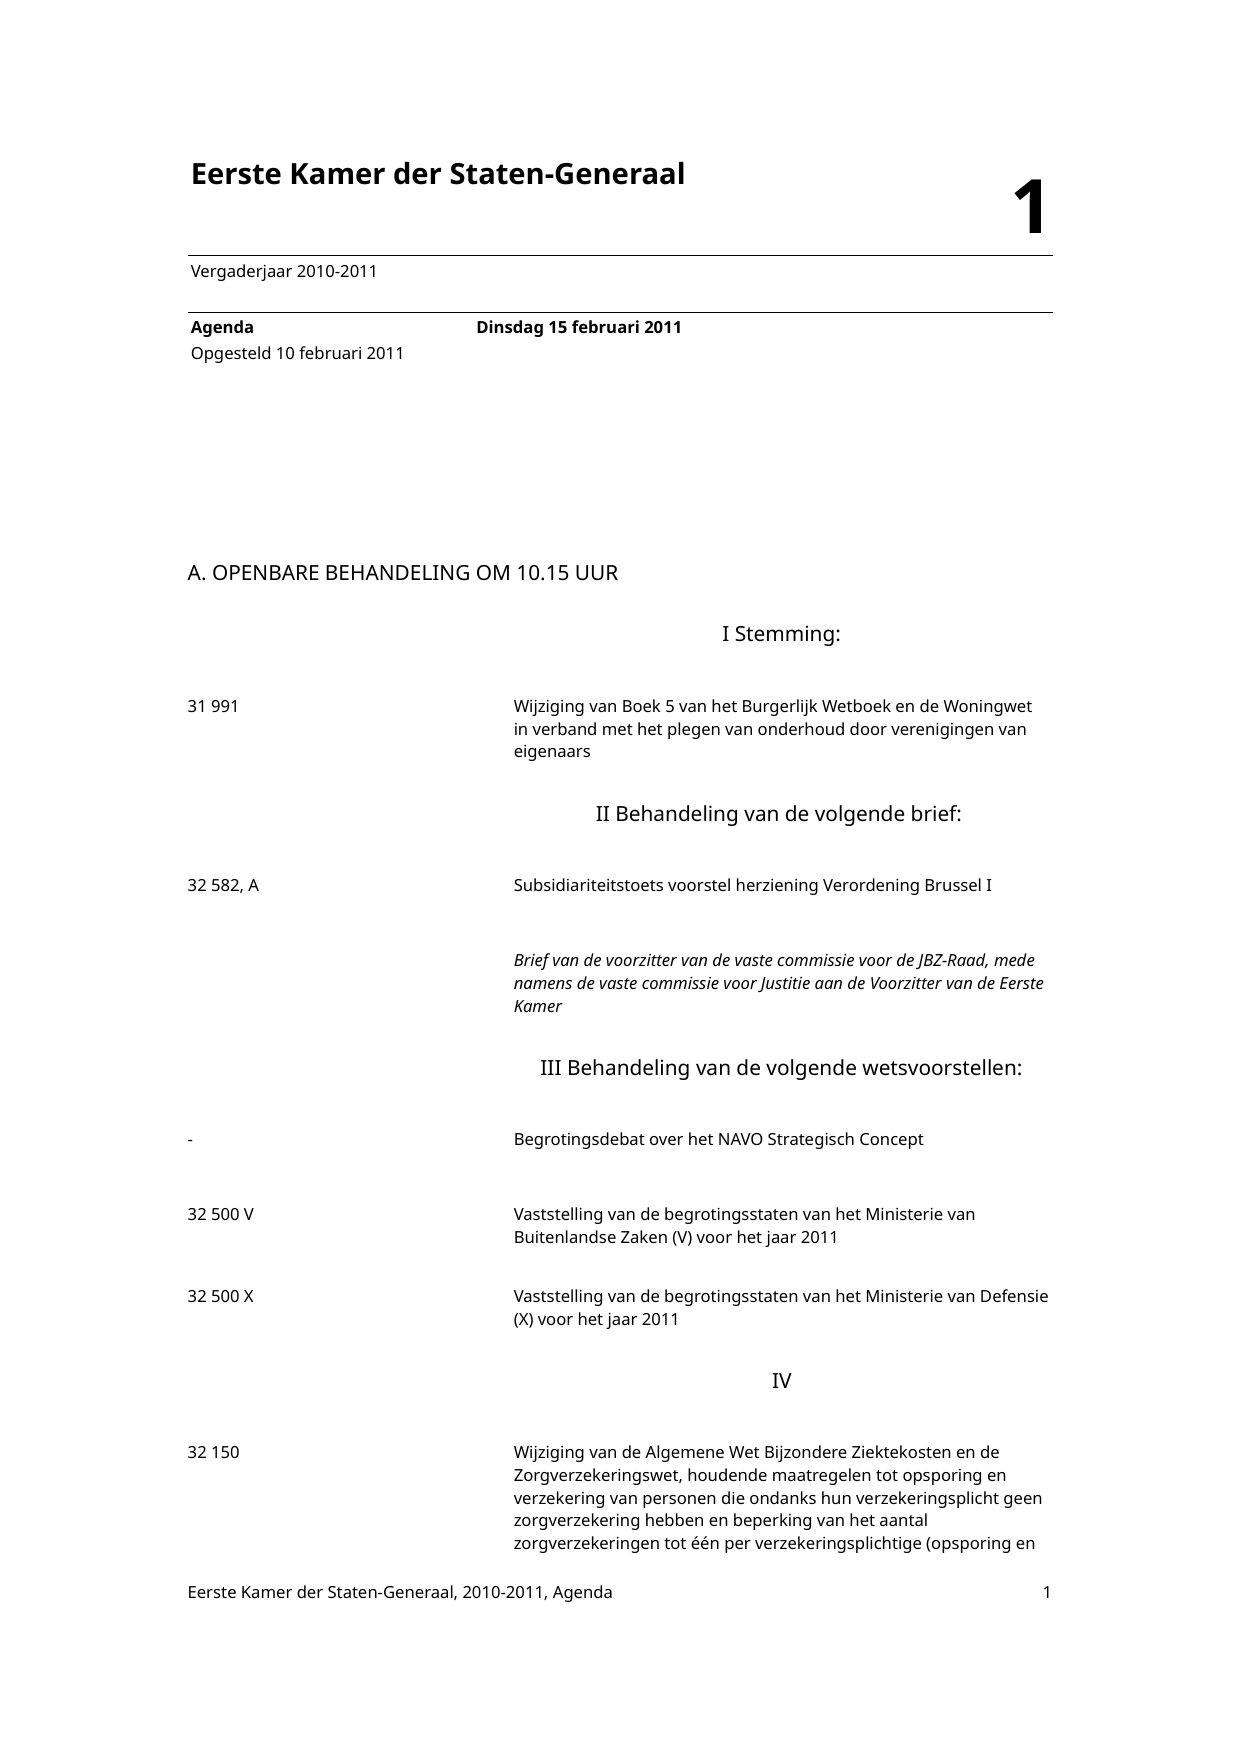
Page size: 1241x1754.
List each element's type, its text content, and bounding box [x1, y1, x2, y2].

table_cell 32 500 V [188, 1200, 490, 1281]
table_cell [490, 1125, 510, 1200]
table_header 1 [880, 150, 1053, 255]
table_cell Begrotingsdebat over het NAVO Strategisch Concept [510, 1125, 1053, 1200]
table_cell 32 582, A [188, 871, 490, 946]
table_cell Agenda [188, 313, 473, 339]
table_cell [490, 1050, 510, 1125]
table_cell [490, 946, 510, 1050]
table_cell [188, 1363, 490, 1438]
table_cell Vergaderjaar 2010-2011 [188, 256, 473, 312]
table_cell Subsidiariteitstoets voorstel herziening Verordening Brussel I [510, 871, 1053, 946]
table_header [188, 617, 490, 692]
table_cell [473, 256, 1053, 312]
table_header I Stemming: [510, 617, 1053, 692]
table_cell Dinsdag 15 februari 2011 [473, 313, 1053, 339]
table_cell [188, 946, 490, 1050]
table_cell [490, 796, 510, 871]
table_cell [490, 692, 510, 796]
table_cell Vaststelling van de begrotingsstaten van het Ministerie van Defensie (X) voor het jaar 2011 [510, 1281, 1053, 1363]
table_cell Wijziging van Boek 5 van het Burgerlijk Wetboek en de Woningwet in verband met het plegen van onderhoud door verenigingen van eigenaars [510, 692, 1053, 796]
table_cell 32 500 X [188, 1281, 490, 1363]
table_cell Vaststelling van de begrotingsstaten van het Ministerie van Buitenlandse Zaken (V) voor het jaar 2011 [510, 1200, 1053, 1281]
table_cell [490, 1281, 510, 1363]
subtitle A. OPENBARE BEHANDELING OM 10.15 UUR [187, 558, 1053, 587]
table_cell IV [510, 1363, 1053, 1438]
table_cell [490, 1200, 510, 1281]
table_header [490, 617, 510, 692]
table_header Eerste Kamer der Staten-Generaal [188, 150, 879, 255]
table_cell III Behandeling van de volgende wetsvoorstellen: [510, 1050, 1053, 1125]
table_cell II Behandeling van de volgende brief: [510, 796, 1053, 871]
table_cell Brief van de voorzitter van de vaste commissie voor de JBZ-Raad, mede namens de vaste commissie voor Justitie aan de Voorzitter van de Eerste Kamer [510, 946, 1053, 1050]
table_cell [473, 339, 1053, 439]
table_cell - [188, 1125, 490, 1200]
table_cell Wijziging van de Algemene Wet Bijzondere Ziektekosten en de Zorgverzekeringswet, houdende maatregelen tot opsporing en verzekering van personen die ondanks hun verzekeringsplicht geen zorgverzekering hebben en beperking van het aantal zorgverzekeringen tot één per verzekeringsplichtige (opsporing en [510, 1438, 1053, 1557]
table_cell [490, 1438, 510, 1557]
table_cell [188, 796, 490, 871]
table_cell Opgesteld 10 februari 2011 [188, 339, 473, 439]
table_cell 32 150 [188, 1438, 490, 1557]
table_cell [490, 1363, 510, 1438]
table_cell [490, 871, 510, 946]
table_cell [188, 1050, 490, 1125]
table_cell 31 991 [188, 692, 490, 796]
